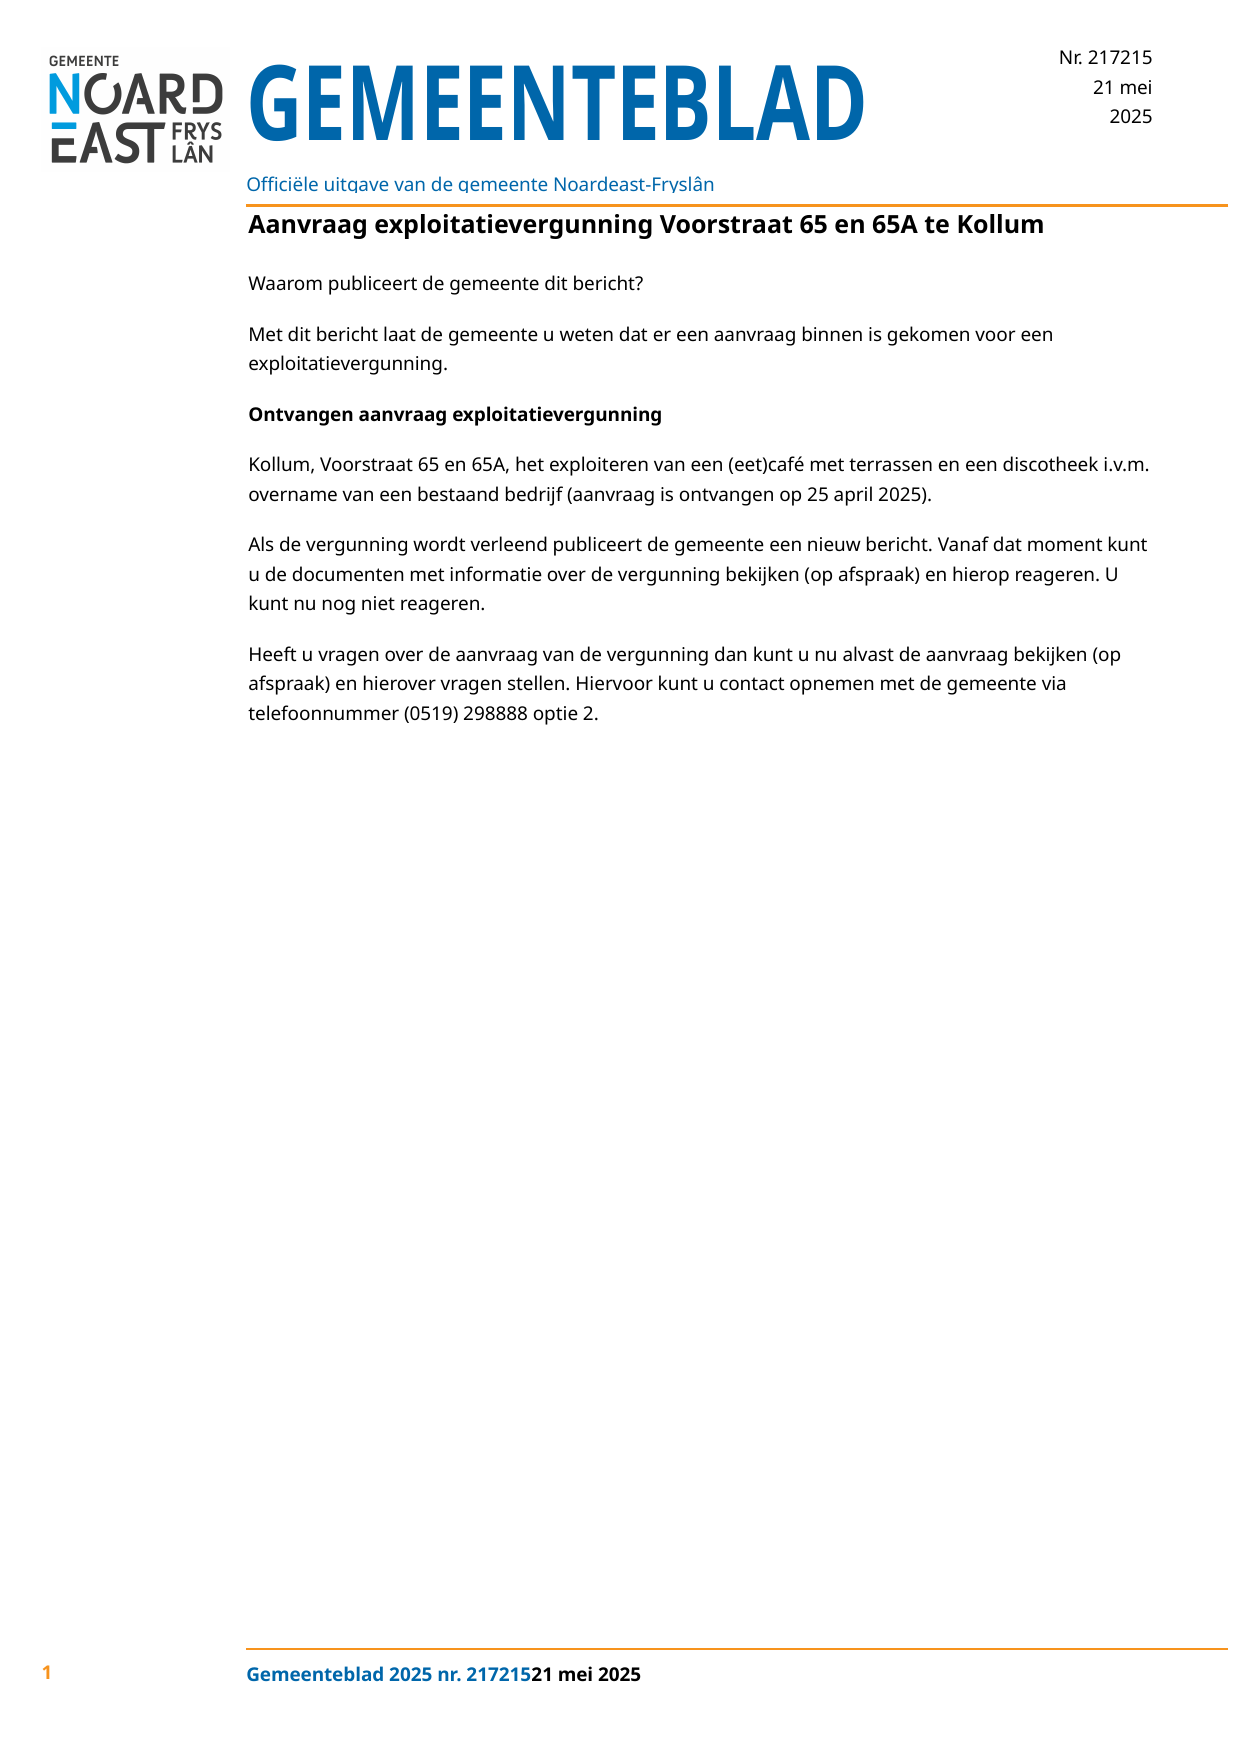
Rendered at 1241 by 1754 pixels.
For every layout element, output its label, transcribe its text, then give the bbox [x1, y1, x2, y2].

text Als de vergunning wordt verleend publiceert de gemeente een nieuw bericht. Vanaf dat moment kunt u de documenten met informatie over de vergunning bekijken (op afspraak) en hierop reageren. U kunt nu nog niet reageren. [248, 531, 1152, 616]
text Heeft u vragen over de aanvraag van de vergunning dan kunt u nu alvast de aanvraag bekijken (op afspraak) en hierover vragen stellen. Hiervoor kunt u contact opnemen met de gemeente via telefoonnummer (0519) 298888 optie 2. [248, 641, 1152, 726]
text Ontvangen aanvraag exploitatievergunning [248, 401, 1152, 426]
text Waarom publiceert de gemeente dit bericht? [248, 270, 1152, 296]
text Met dit bericht laat de gemeente u weten dat er een aanvraag binnen is gekomen voor een exploitatievergunning. [248, 321, 1152, 376]
text Aanvraag exploitatievergunning Voorstraat 65 en 65A te Kollum [248, 207, 1152, 241]
picture [41, 47, 231, 172]
text Kollum, Voorstraat 65 en 65A, het exploiteren van een (eet)café met terrassen en een discotheek i.v.m. overname van een bestaand bedrijf (aanvraag is ontvangen op 25 april 2025). [248, 451, 1152, 506]
